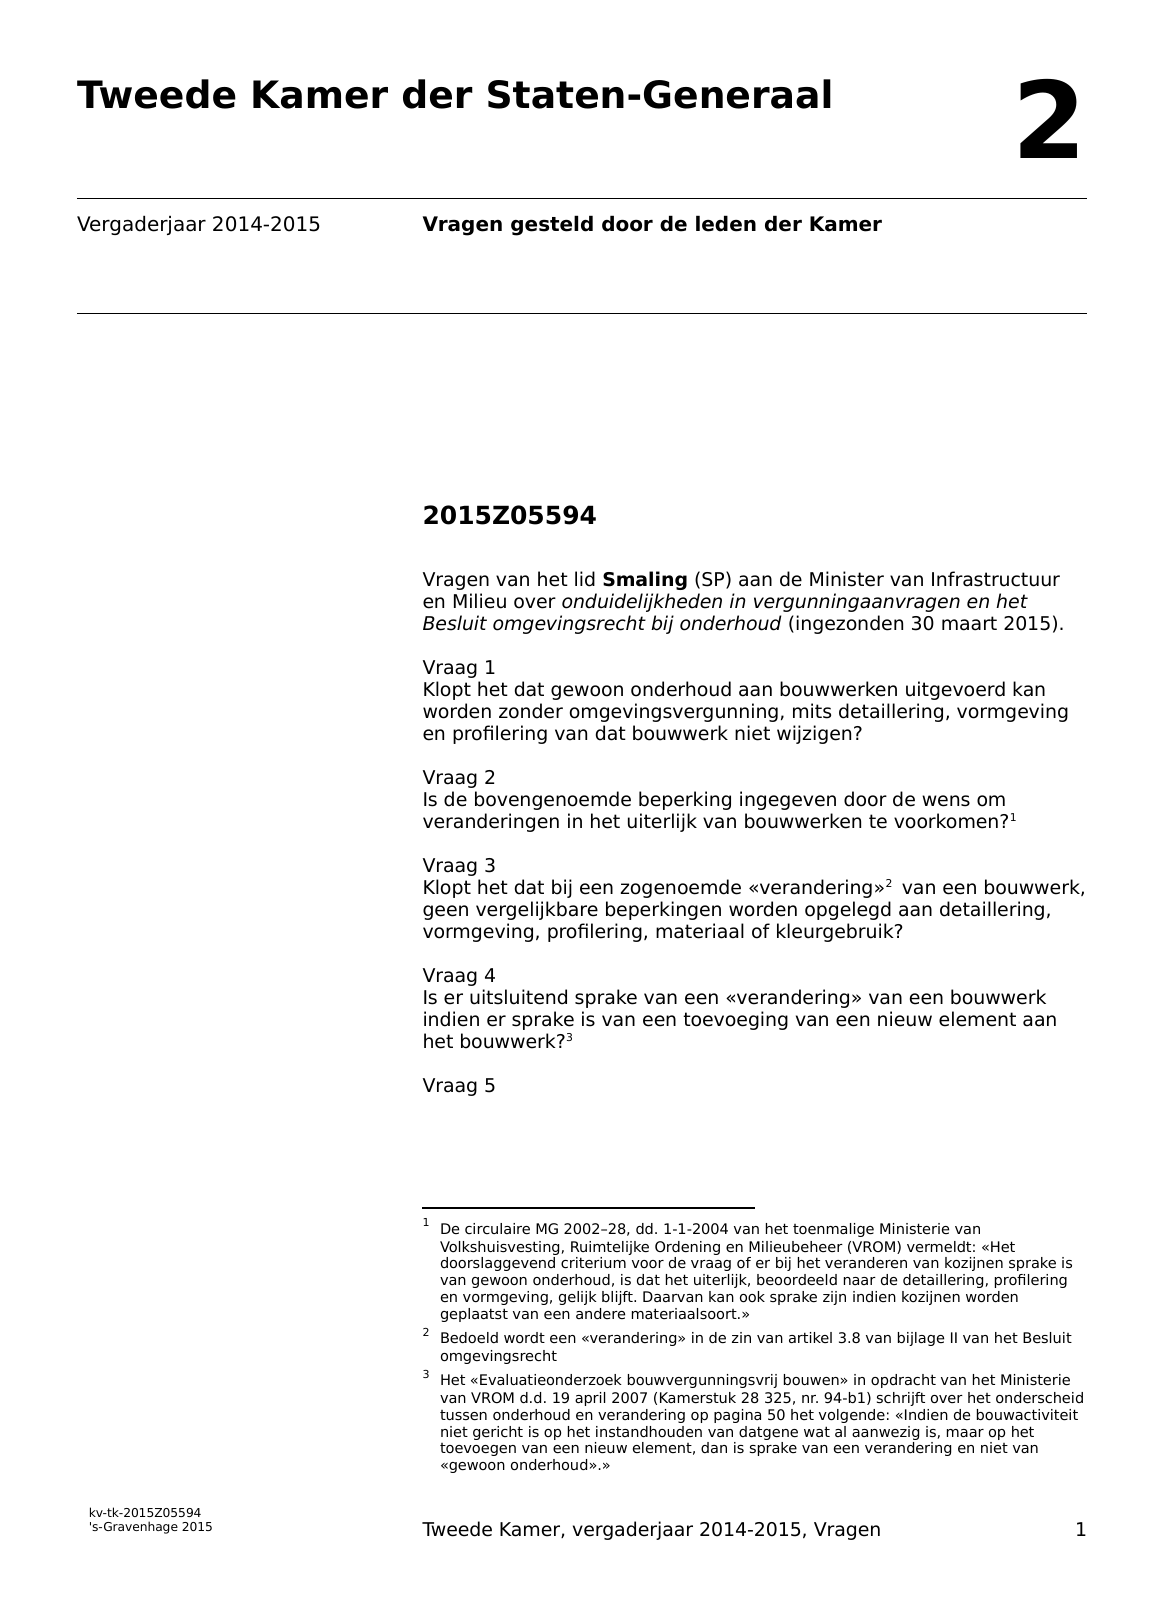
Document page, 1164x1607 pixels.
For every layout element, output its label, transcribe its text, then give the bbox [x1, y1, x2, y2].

text Vragen van het lid Smaling (SP) aan de Minister van Infrastructuur en Milieu over onduidelijkheden in vergunningaanvragen en het Besluit omgevingsrecht bij onderhoud (ingezonden 30 maart 2015). [422, 569, 1087, 635]
text Is er uitsluitend sprake van een «verandering» van een bouwwerk indien er sprake is van een toevoeging van een nieuw element aan het bouwwerk? [422, 987, 1087, 1053]
text kv-tk-2015Z05594 [88, 1506, 323, 1520]
text Klopt het dat bij een zogenoemde «verandering» van een bouwwerk, geen vergelijkbare beperkingen worden opgelegd aan detaillering, vormgeving, profilering, materiaal of kleurgebruik? [422, 877, 1087, 943]
text Vraag 1 [422, 657, 1087, 679]
text 2015Z05594 [422, 501, 1087, 531]
text Het «Evaluatieonderzoek bouwvergunningsvrij bouwen» in opdracht van het Ministerie van VROM d.d. 19 april 2007 (Kamerstuk 28 325, nr. 94-b1) schrijft over het onderscheid tussen onderhoud en verandering op pagina 50 het volgende: «Indien de bouwactiviteit niet gericht is op het instandhouden van datgene wat al aanwezig is, maar op het toevoegen van een nieuw element, dan is sprake van een verandering en niet van «gewoon onderhoud».» [422, 1368, 1087, 1474]
table_cell Vergaderjaar 2014-2015 [77, 199, 422, 313]
table_header 2 [886, 59, 1087, 198]
text Vraag 5 [422, 1075, 1087, 1097]
text Vraag 2 [422, 767, 1087, 789]
text Klopt het dat gewoon onderhoud aan bouwwerken uitgevoerd kan worden zonder omgevingsvergunning, mits detaillering, vormgeving en profilering van dat bouwwerk niet wijzigen? [422, 679, 1087, 745]
text Is de bovengenoemde beperking ingegeven door de wens om veranderingen in het uiterlijk van bouwwerken te voorkomen? [422, 789, 1087, 833]
table_cell Vragen gesteld door de leden der Kamer [422, 199, 1087, 313]
table_header Tweede Kamer der Staten-Generaal [77, 59, 886, 198]
text 's-Gravenhage 2015 [88, 1520, 323, 1534]
text Bedoeld wordt een «verandering» in de zin van artikel 3.8 van bijlage II van het Besluit omgevingsrecht [422, 1326, 1087, 1365]
text Vraag 4 [422, 965, 1087, 987]
text Vraag 3 [422, 855, 1087, 877]
text De circulaire MG 2002–28, dd. 1-1-2004 van het toenmalige Ministerie van Volkshuisvesting, Ruimtelijke Ordening en Milieubeheer (VROM) vermeldt: «Het doorslaggevend criterium voor de vraag of er bij het veranderen van kozijnen sprake is van gewoon onderhoud, is dat het uiterlijk, beoordeeld naar de detaillering, profilering en vormgeving, gelijk blijft. Daarvan kan ook sprake zijn indien kozijnen worden geplaatst van een andere materiaalsoort.» [422, 1217, 1087, 1323]
